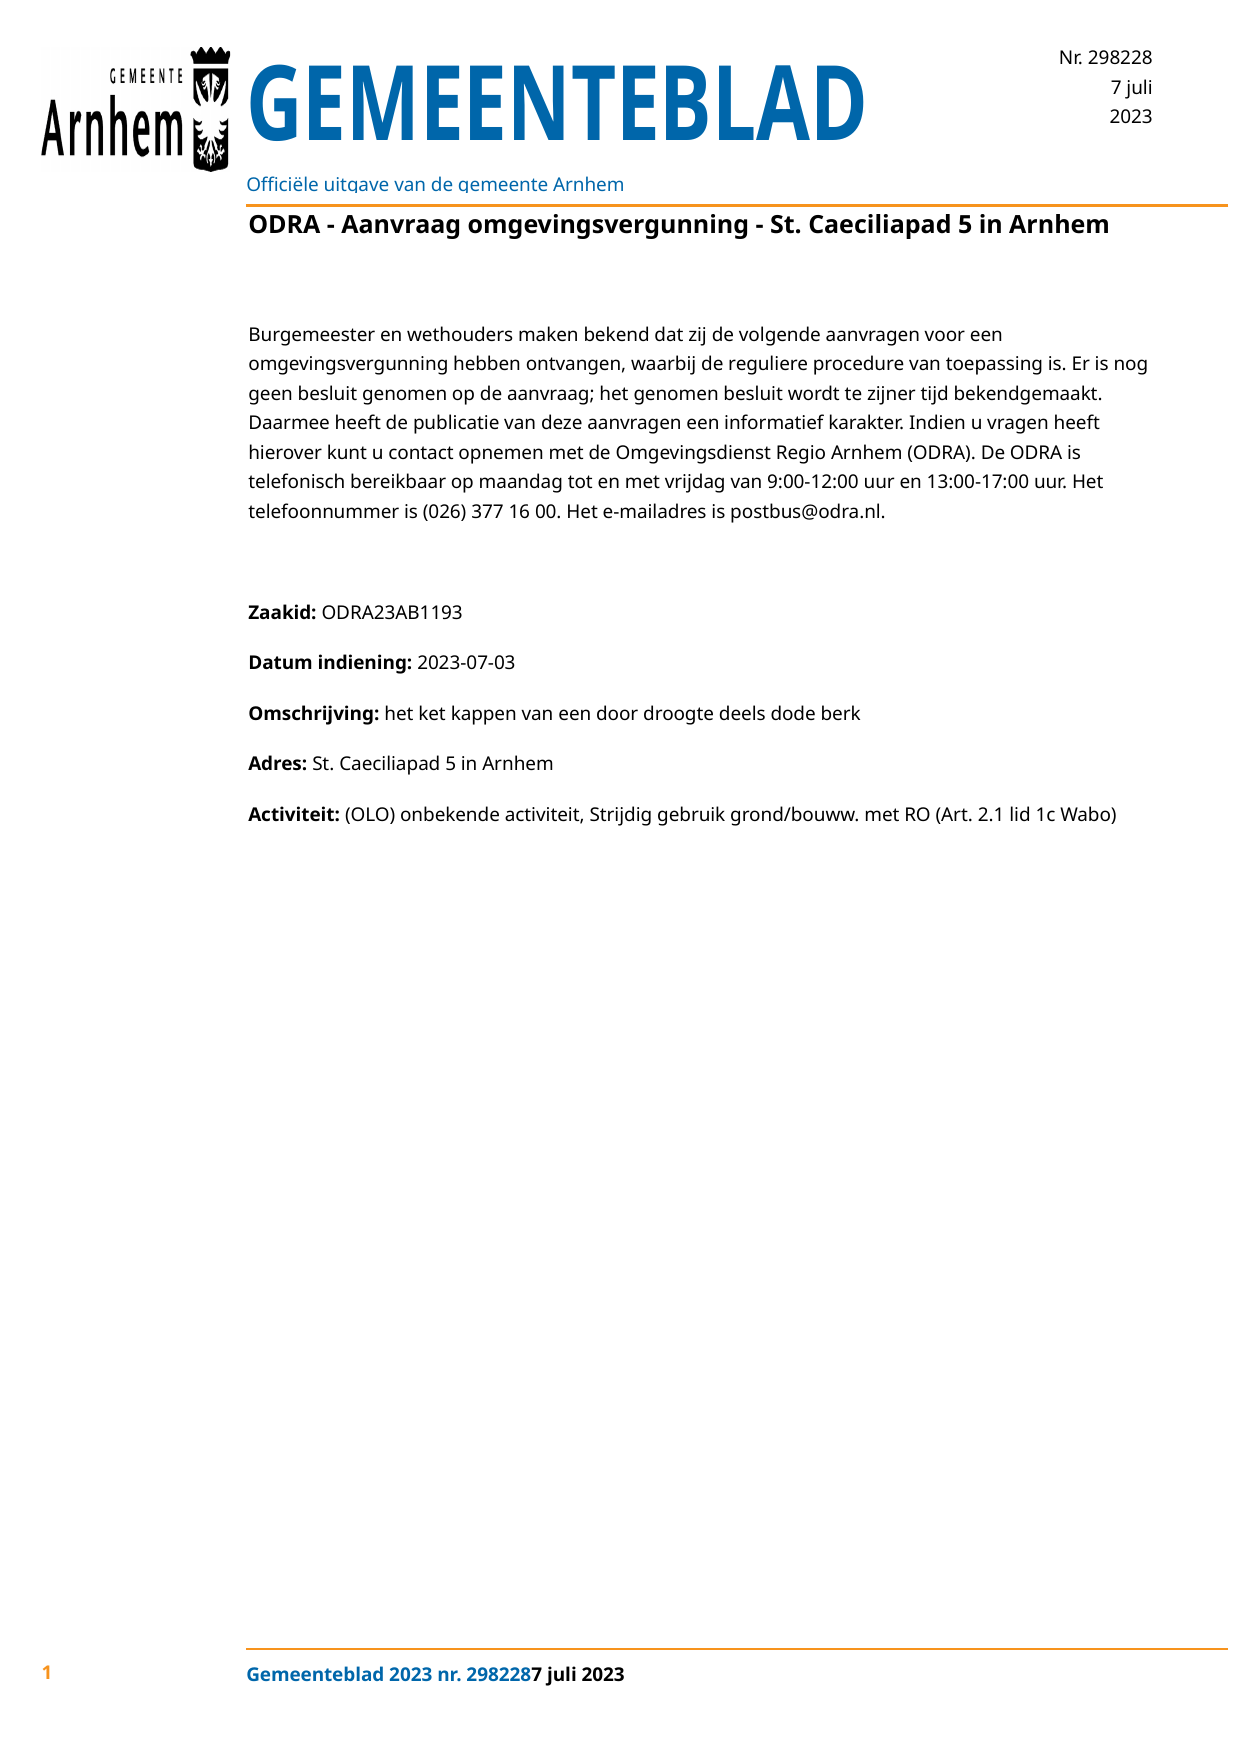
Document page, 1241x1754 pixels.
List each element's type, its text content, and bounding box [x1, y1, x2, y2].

text Activiteit: (OLO) onbekende activiteit, Strijdig gebruik grond/bouww. met RO (Art. 2.1 lid 1c Wabo) [248, 801, 1152, 826]
text Adres: St. Caeciliapad 5 in Arnhem [248, 750, 1152, 776]
text Datum indiening: 2023-07-03 [248, 649, 1152, 675]
text Zaakid: ODRA23AB1193 [248, 599, 1152, 625]
text ODRA - Aanvraag omgevingsvergunning - St. Caeciliapad 5 in Arnhem [248, 207, 1152, 241]
picture [41, 47, 231, 172]
text Burgemeester en wethouders maken bekend dat zij de volgende aanvragen voor een omgevingsvergunning hebben ontvangen, waarbij de reguliere procedure van toepassing is. Er is nog geen besluit genomen op de aanvraag; het genomen besluit wordt te zijner tijd bekendgemaakt. Daarmee heeft de publicatie van deze aanvragen een informatief karakter. Indien u vragen heeft hierover kunt u contact opnemen met de Omgevingsdienst Regio Arnhem (ODRA). De ODRA is telefonisch bereikbaar op maandag tot en met vrijdag van 9:00-12:00 uur en 13:00-17:00 uur. Het telefoonnummer is (026) 377 16 00. Het e-mailadres is postbus@odra.nl. [248, 321, 1152, 524]
text Omschrijving: het ket kappen van een door droogte deels dode berk [248, 700, 1152, 726]
